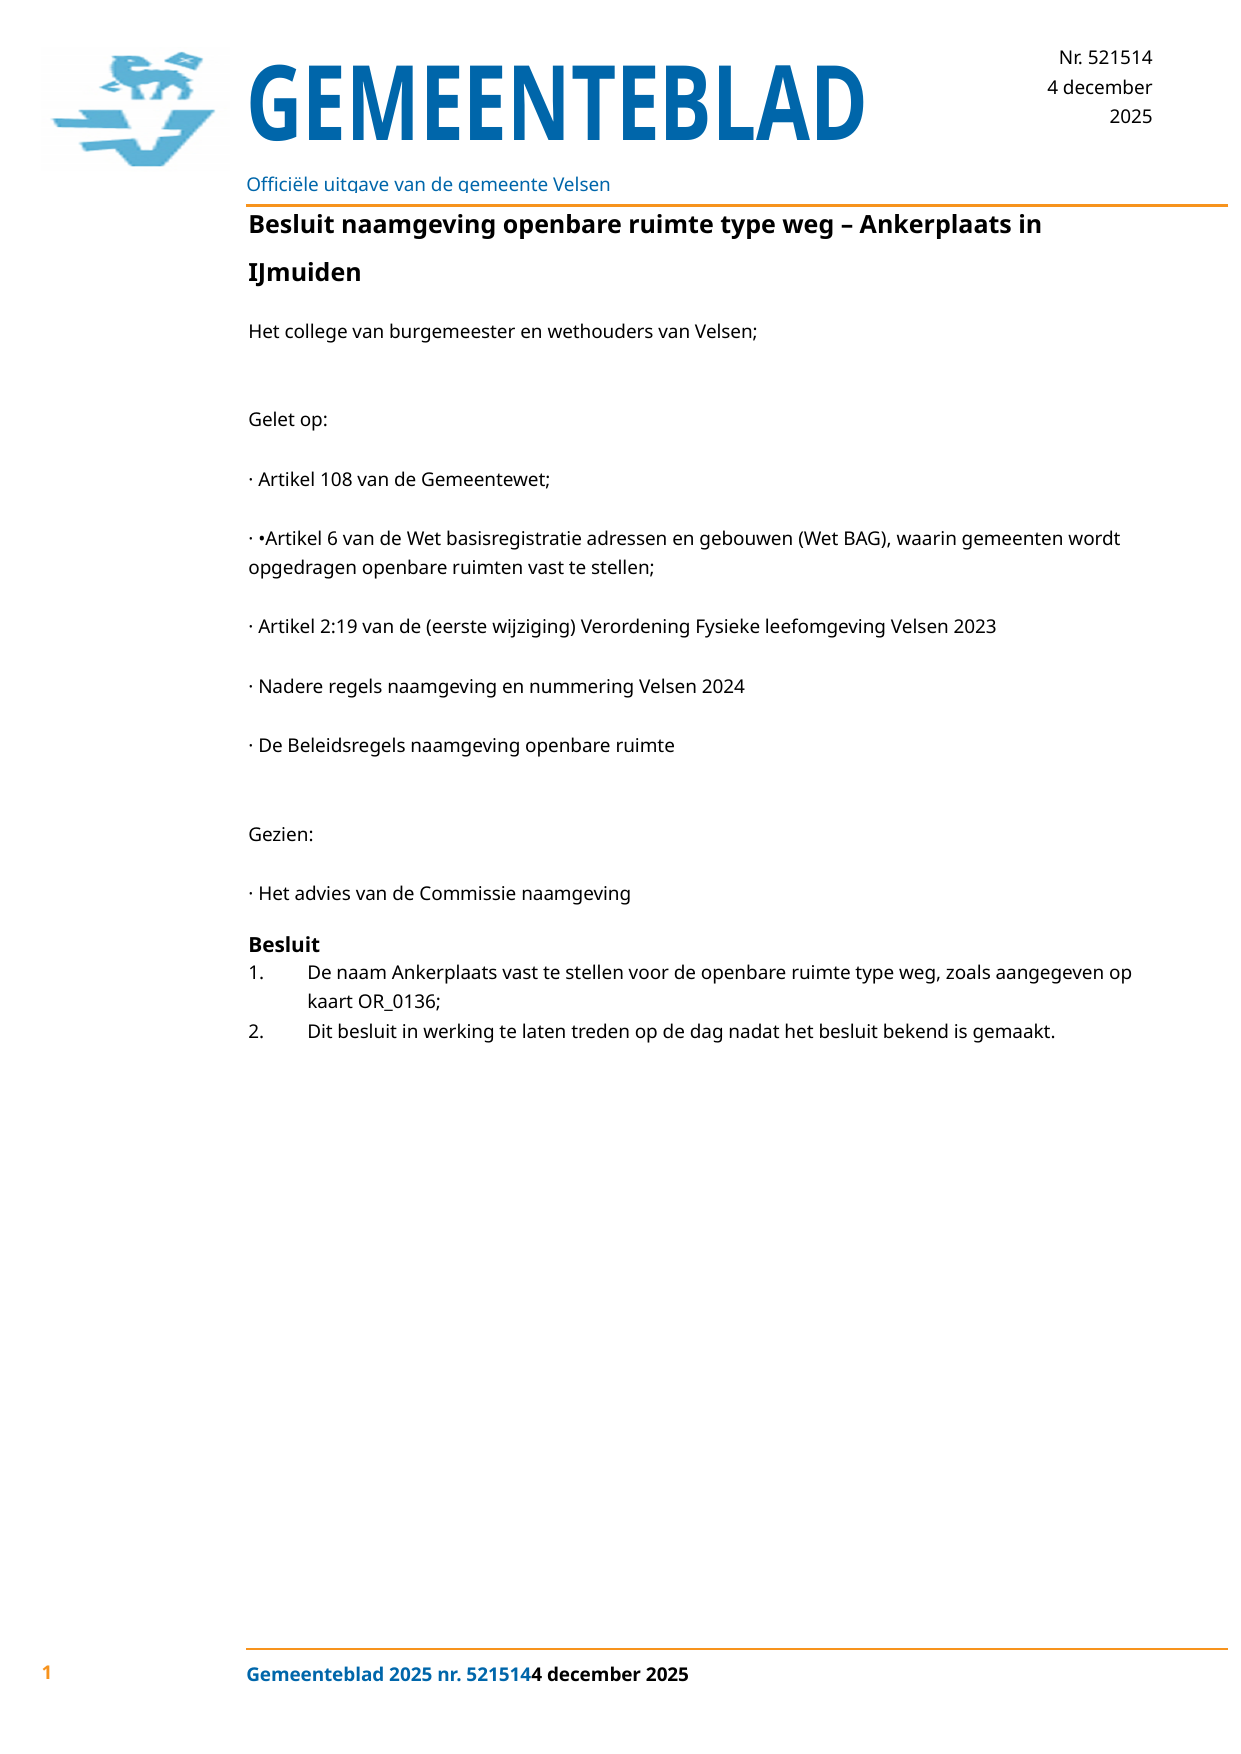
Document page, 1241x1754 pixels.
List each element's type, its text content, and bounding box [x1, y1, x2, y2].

text · Artikel 2:19 van de (eerste wijziging) Verordening Fysieke leefomgeving Velsen 2023 [248, 614, 1152, 639]
text · Artikel 108 van de Gemeentewet; [248, 466, 1152, 492]
text Gezien: [248, 821, 1152, 847]
text Besluit [248, 930, 1152, 959]
text · Het advies van de Commissie naamgeving [248, 880, 1152, 906]
picture [41, 47, 231, 172]
text Het college van burgemeester en wethouders van Velsen; [248, 318, 1152, 344]
list Dit besluit in werking te laten treden op de dag nadat het besluit bekend is gemaakt. [248, 1018, 1152, 1044]
text · De Beleidsregels naamgeving openbare ruimte [248, 732, 1152, 758]
text · Nadere regels naamgeving en nummering Velsen 2024 [248, 673, 1152, 699]
list De naam Ankerplaats vast te stellen voor de openbare ruimte type weg, zoals aangegeven op kaart OR_0136; [248, 959, 1152, 1014]
text Gelet op: [248, 407, 1152, 432]
text Besluit naamgeving openbare ruimte type weg – Ankerplaats in IJmuiden [248, 207, 1152, 288]
text · •Artikel 6 van de Wet basisregistratie adressen en gebouwen (Wet BAG), waarin gemeenten wordt opgedragen openbare ruimten vast te stellen; [248, 525, 1152, 580]
